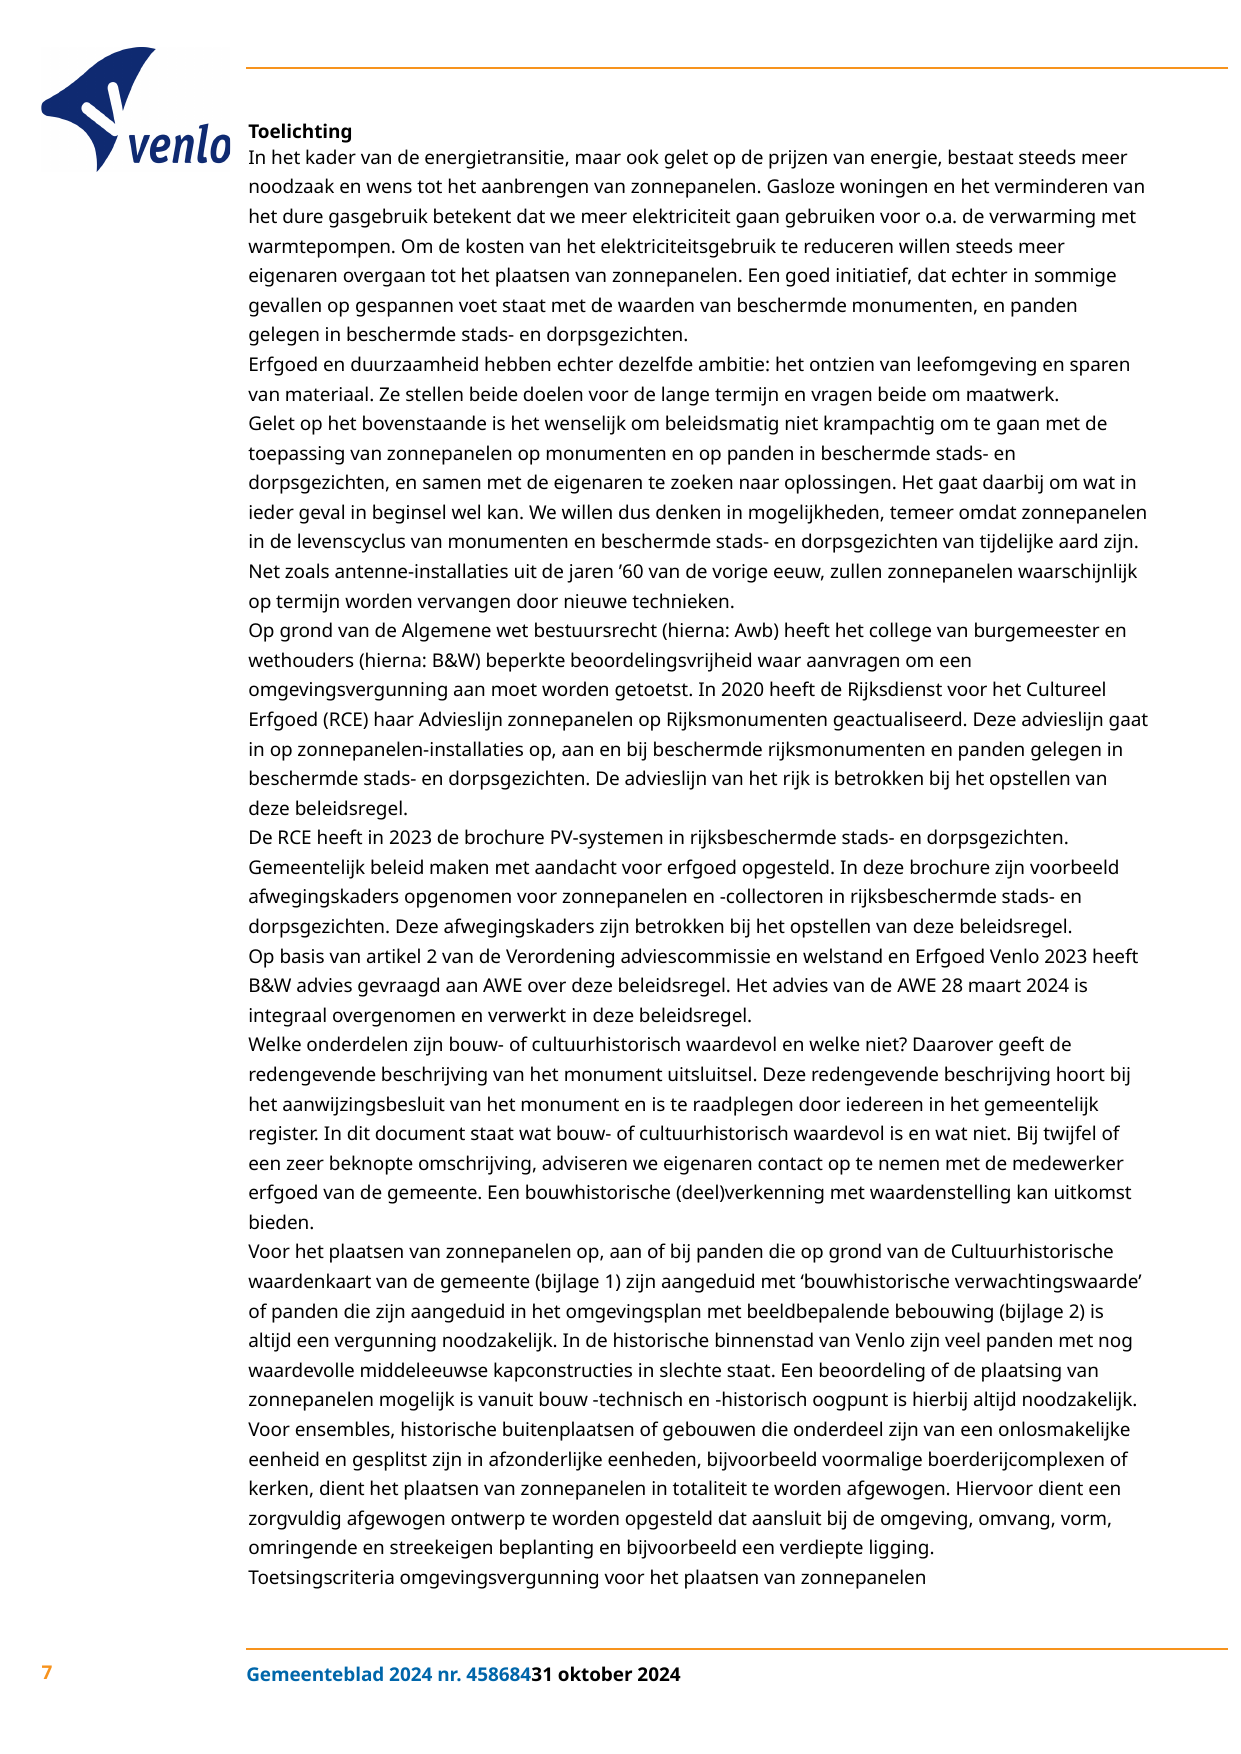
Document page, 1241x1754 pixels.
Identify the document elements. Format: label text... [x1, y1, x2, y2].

picture [41, 47, 231, 172]
text In het kader van de energietransitie, maar ook gelet op de prijzen van energie, bestaat steeds meer noodzaak en wens tot het aanbrengen van zonnepanelen. Gasloze woningen en het verminderen van het dure gasgebruik betekent dat we meer elektriciteit gaan gebruiken voor o.a. de verwarming met warmtepompen. Om de kosten van het elektriciteitsgebruik te reduceren willen steeds meer eigenaren overgaan tot het plaatsen van zonnepanelen. Een goed initiatief, dat echter in sommige gevallen op gespannen voet staat met de waarden van beschermde monumenten, en panden gelegen in beschermde stads- en dorpsgezichten. [248, 144, 1152, 347]
text Op basis van artikel 2 van de Verordening adviescommissie en welstand en Erfgoed Venlo 2023 heeft B&W advies gevraagd aan AWE over deze beleidsregel. Het advies van de AWE 28 maart 2024 is integraal overgenomen en verwerkt in deze beleidsregel. [248, 943, 1152, 1028]
text Voor ensembles, historische buitenplaatsen of gebouwen die onderdeel zijn van een onlosmakelijke eenheid en gesplitst zijn in afzonderlijke eenheden, bijvoorbeeld voormalige boerderijcomplexen of kerken, dient het plaatsen van zonnepanelen in totaliteit te worden afgewogen. Hiervoor dient een zorgvuldig afgewogen ontwerp te worden opgesteld dat aansluit bij de omgeving, omvang, vorm, omringende en streekeigen beplanting en bijvoorbeeld een verdiepte ligging. [248, 1416, 1152, 1560]
text Toelichting [248, 116, 1152, 144]
text Toetsingscriteria omgevingsvergunning voor het plaatsen van zonnepanelen [248, 1564, 1152, 1590]
text Voor het plaatsen van zonnepanelen op, aan of bij panden die op grond van de Cultuurhistorische waardenkaart van de gemeente (bijlage 1) zijn aangeduid met ‘bouwhistorische verwachtingswaarde’ of panden die zijn aangeduid in het omgevingsplan met beeldbepalende bebouwing (bijlage 2) is altijd een vergunning noodzakelijk. In de historische binnenstad van Venlo zijn veel panden met nog waardevolle middeleeuwse kapconstructies in slechte staat. Een beoordeling of de plaatsing van zonnepanelen mogelijk is vanuit bouw -technisch en -historisch oogpunt is hierbij altijd noodzakelijk. [248, 1239, 1152, 1412]
text Op grond van de Algemene wet bestuursrecht (hierna: Awb) heeft het college van burgemeester en wethouders (hierna: B&W) beperkte beoordelingsvrijheid waar aanvragen om een omgevingsvergunning aan moet worden getoetst. In 2020 heeft de Rijksdienst voor het Cultureel Erfgoed (RCE) haar Advieslijn zonnepanelen op Rijksmonumenten geactualiseerd. Deze advieslijn gaat in op zonnepanelen-installaties op, aan en bij beschermde rijksmonumenten en panden gelegen in beschermde stads- en dorpsgezichten. De advieslijn van het rijk is betrokken bij het opstellen van deze beleidsregel. [248, 617, 1152, 821]
text Erfgoed en duurzaamheid hebben echter dezelfde ambitie: het ontzien van leefomgeving en sparen van materiaal. Ze stellen beide doelen voor de lange termijn en vragen beide om maatwerk. [248, 351, 1152, 407]
text Welke onderdelen zijn bouw- of cultuurhistorisch waardevol en welke niet? Daarover geeft de redengevende beschrijving van het monument uitsluitsel. Deze redengevende beschrijving hoort bij het aanwijzingsbesluit van het monument en is te raadplegen door iedereen in het gemeentelijk register. In dit document staat wat bouw- of cultuurhistorisch waardevol is en wat niet. Bij twijfel of een zeer beknopte omschrijving, adviseren we eigenaren contact op te nemen met de medewerker erfgoed van de gemeente. Een bouwhistorische (deel)verkenning met waardenstelling kan uitkomst bieden. [248, 1032, 1152, 1235]
text Gelet op het bovenstaande is het wenselijk om beleidsmatig niet krampachtig om te gaan met de toepassing van zonnepanelen op monumenten en op panden in beschermde stads- en dorpsgezichten, en samen met de eigenaren te zoeken naar oplossingen. Het gaat daarbij om wat in ieder geval in beginsel wel kan. We willen dus denken in mogelijkheden, temeer omdat zonnepanelen in de levenscyclus van monumenten en beschermde stads- en dorpsgezichten van tijdelijke aard zijn. Net zoals antenne-installaties uit de jaren ’60 van de vorige eeuw, zullen zonnepanelen waarschijnlijk op termijn worden vervangen door nieuwe technieken. [248, 410, 1152, 614]
text De RCE heeft in 2023 de brochure PV-systemen in rijksbeschermde stads- en dorpsgezichten. Gemeentelijk beleid maken met aandacht voor erfgoed opgesteld. In deze brochure zijn voorbeeld afwegingskaders opgenomen voor zonnepanelen en -collectoren in rijksbeschermde stads- en dorpsgezichten. Deze afwegingskaders zijn betrokken bij het opstellen van deze beleidsregel. [248, 824, 1152, 939]
